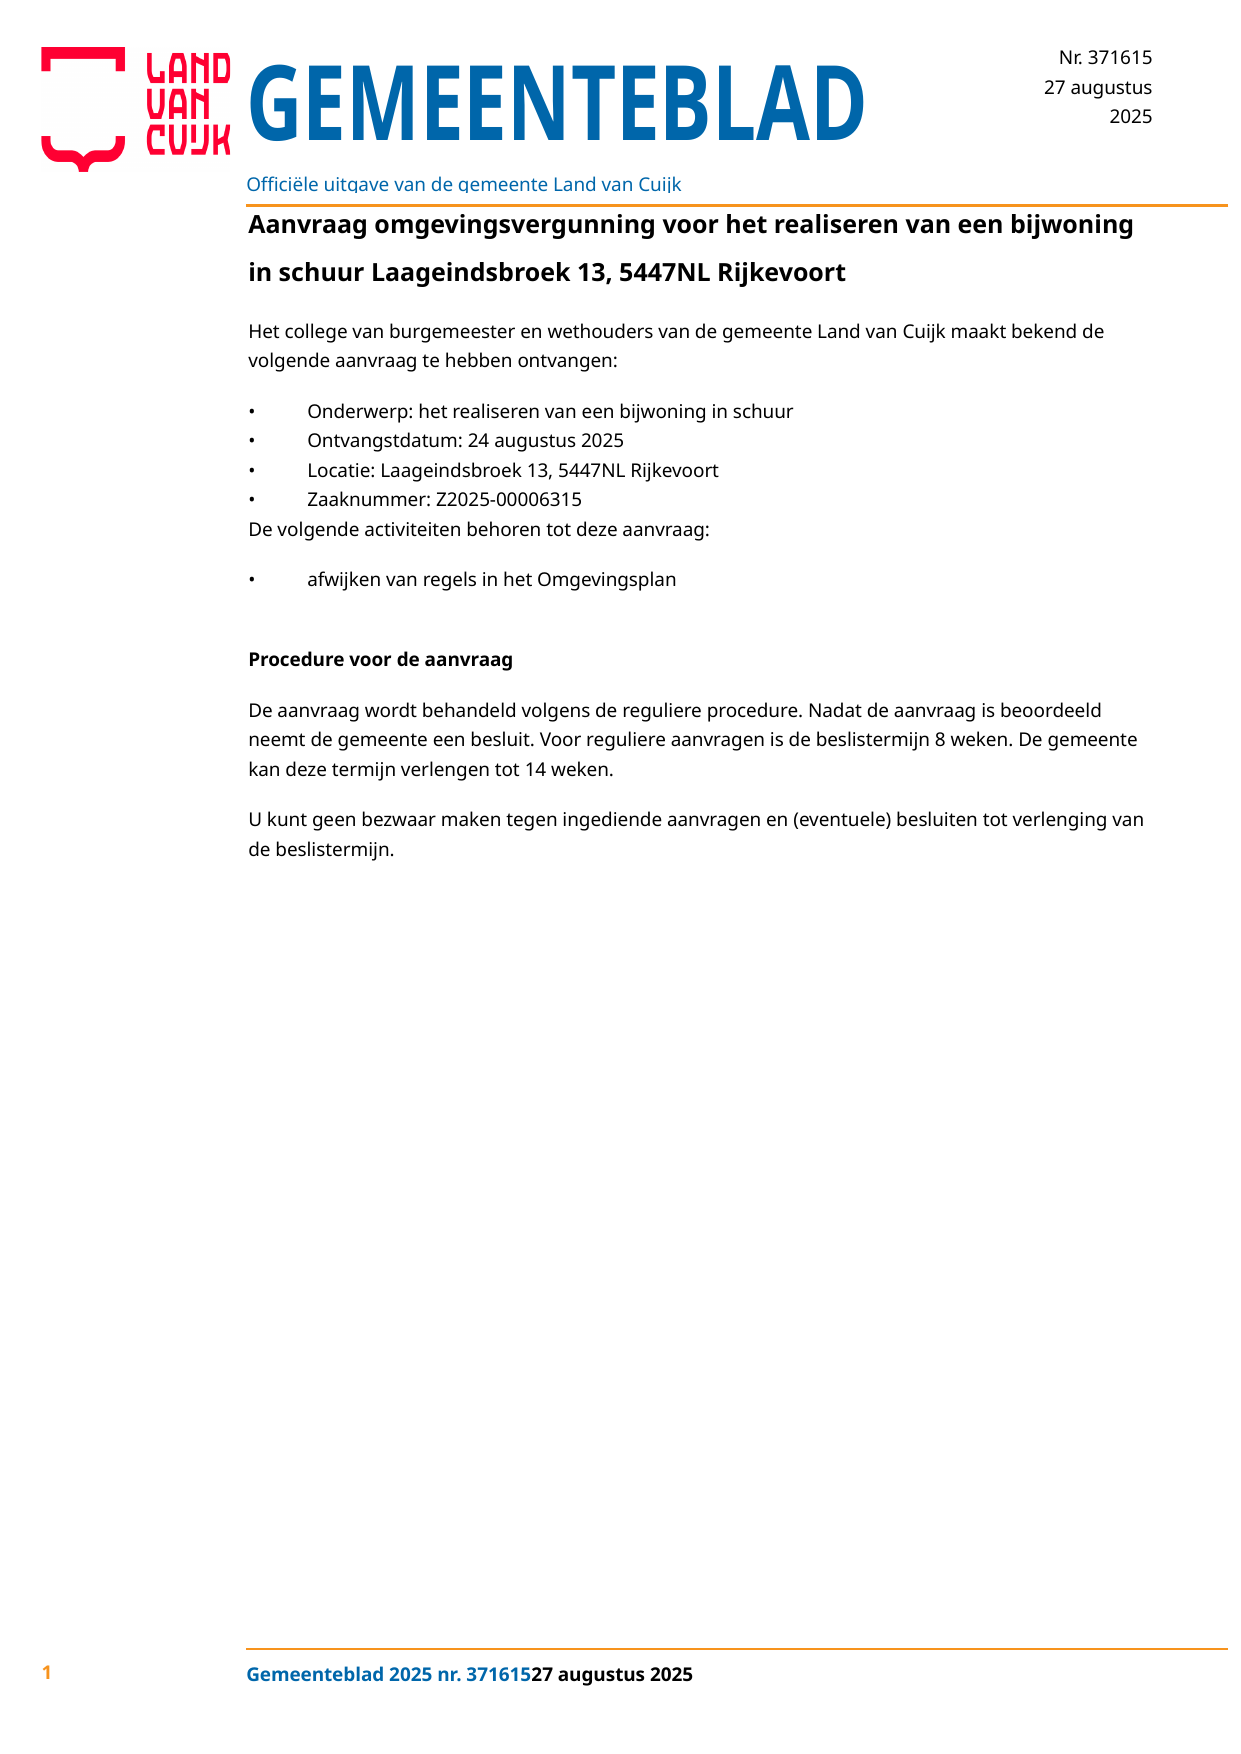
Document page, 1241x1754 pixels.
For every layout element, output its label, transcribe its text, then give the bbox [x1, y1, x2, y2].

list Locatie: Laageindsbroek 13, 5447NL Rijkevoort [248, 457, 1152, 483]
list Onderwerp: het realiseren van een bijwoning in schuur [248, 398, 1152, 424]
list afwijken van regels in het Omgevingsplan [248, 567, 1152, 592]
text Aanvraag omgevingsvergunning voor het realiseren van een bijwoning in schuur Laageindsbroek 13, 5447NL Rijkevoort [248, 207, 1152, 288]
text De aanvraag wordt behandeld volgens de reguliere procedure. Nadat de aanvraag is beoordeeld neemt de gemeente een besluit. Voor reguliere aanvragen is de beslistermijn 8 weken. De gemeente kan deze termijn verlengen tot 14 weken. [248, 697, 1152, 782]
text U kunt geen bezwaar maken tegen ingediende aanvragen en (eventuele) besluiten tot verlenging van de beslistermijn. [248, 807, 1152, 862]
text Het college van burgemeester en wethouders van de gemeente Land van Cuijk maakt bekend de volgende aanvraag te hebben ontvangen: [248, 318, 1152, 373]
list Ontvangstdatum: 24 augustus 2025 [248, 427, 1152, 453]
text De volgende activiteiten behoren tot deze aanvraag: [248, 516, 1152, 542]
text Procedure voor de aanvraag [248, 647, 1152, 672]
list Zaaknummer: Z2025-00006315 [248, 487, 1152, 512]
picture [41, 47, 231, 172]
